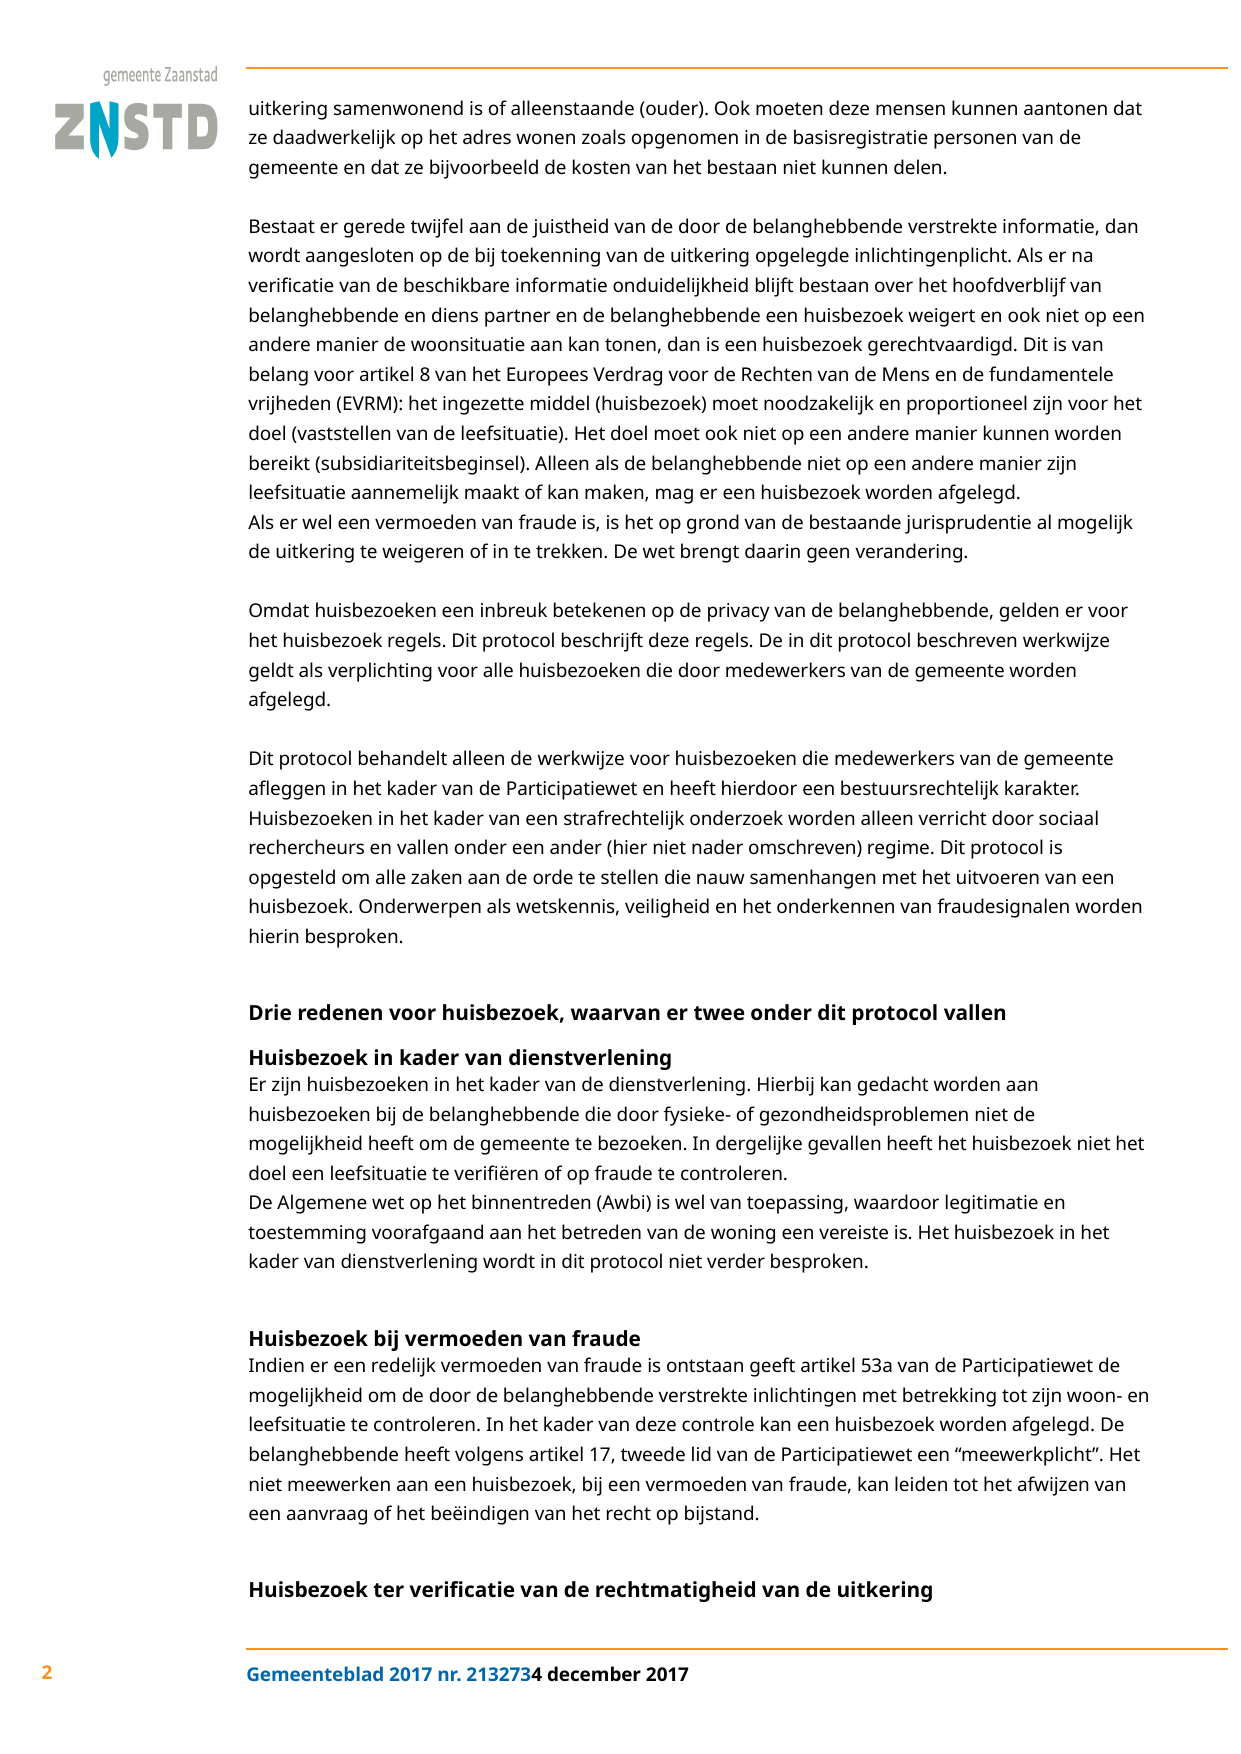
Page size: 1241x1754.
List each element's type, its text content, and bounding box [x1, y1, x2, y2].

text Huisbezoek bij vermoeden van fraude [248, 1324, 1152, 1352]
text Indien er een redelijk vermoeden van fraude is ontstaan geeft artikel 53a van de Participatiewet de mogelijkheid om de door de belanghebbende verstrekte inlichtingen met betrekking tot zijn woon- en leefsituatie te controleren. In het kader van deze controle kan een huisbezoek worden afgelegd. De belanghebbende heeft volgens artikel 17, tweede lid van de Participatiewet een “meewerkplicht”. Het niet meewerken aan een huisbezoek, bij een vermoeden van fraude, kan leiden tot het afwijzen van een aanvraag of het beëindigen van het recht op bijstand. [248, 1352, 1152, 1526]
text Dit protocol behandelt alleen de werkwijze voor huisbezoeken die medewerkers van de gemeente afleggen in het kader van de Participatiewet en heeft hierdoor een bestuursrechtelijk karakter. Huisbezoeken in het kader van een strafrechtelijk onderzoek worden alleen verricht door sociaal rechercheurs en vallen onder een ander (hier niet nader omschreven) regime. Dit protocol is opgesteld om alle zaken aan de orde te stellen die nauw samenhangen met het uitvoeren van een huisbezoek. Onderwerpen als wetskennis, veiligheid en het onderkennen van fraudesignalen worden hierin besproken. [248, 746, 1152, 949]
picture [41, 47, 231, 172]
text Bestaat er gerede twijfel aan de juistheid van de door de belanghebbende verstrekte informatie, dan wordt aangesloten op de bij toekenning van de uitkering opgelegde inlichtingenplicht. Als er na verificatie van de beschikbare informatie onduidelijkheid blijft bestaan over het hoofdverblijf van belanghebbende en diens partner en de belanghebbende een huisbezoek weigert en ook niet op een andere manier de woonsituatie aan kan tonen, dan is een huisbezoek gerechtvaardigd. Dit is van belang voor artikel 8 van het Europees Verdrag voor de Rechten van de Mens en de fundamentele vrijheden (EVRM): het ingezette middel (huisbezoek) moet noodzakelijk en proportioneel zijn voor het doel (vaststellen van de leefsituatie). Het doel moet ook niet op een andere manier kunnen worden bereikt (subsidiariteitsbeginsel). Alleen als de belanghebbende niet op een andere manier zijn leefsituatie aannemelijk maakt of kan maken, mag er een huisbezoek worden afgelegd. [248, 213, 1152, 505]
text Omdat huisbezoeken een inbreuk betekenen op de privacy van de belanghebbende, gelden er voor het huisbezoek regels. Dit protocol beschrijft deze regels. De in dit protocol beschreven werkwijze geldt als verplichting voor alle huisbezoeken die door medewerkers van de gemeente worden afgelegd. [248, 598, 1152, 712]
text Als er wel een vermoeden van fraude is, is het op grond van de bestaande jurisprudentie al mogelijk de uitkering te weigeren of in te trekken. De wet brengt daarin geen verandering. [248, 509, 1152, 564]
text Drie redenen voor huisbezoek, waarvan er twee onder dit protocol vallen [248, 998, 1152, 1027]
text Huisbezoek in kader van dienstverlening [248, 1043, 1152, 1071]
text Er zijn huisbezoeken in het kader van de dienstverlening. Hierbij kan gedacht worden aan huisbezoeken bij de belanghebbende die door fysieke- of gezondheidsproblemen niet de mogelijkheid heeft om de gemeente te bezoeken. In dergelijke gevallen heeft het huisbezoek niet het doel een leefsituatie te verifiëren of op fraude te controleren. [248, 1071, 1152, 1186]
text De Algemene wet op het binnentreden (Awbi) is wel van toepassing, waardoor legitimatie en toestemming voorafgaand aan het betreden van de woning een vereiste is. Het huisbezoek in het kader van dienstverlening wordt in dit protocol niet verder besproken. [248, 1189, 1152, 1274]
text Huisbezoek ter verificatie van de rechtmatigheid van de uitkering [248, 1576, 1152, 1604]
text uitkering samenwonend is of alleenstaande (ouder). Ook moeten deze mensen kunnen aantonen dat ze daadwerkelijk op het adres wonen zoals opgenomen in de basisregistratie personen van de gemeente en dat ze bijvoorbeeld de kosten van het bestaan niet kunnen delen. [248, 95, 1152, 180]
